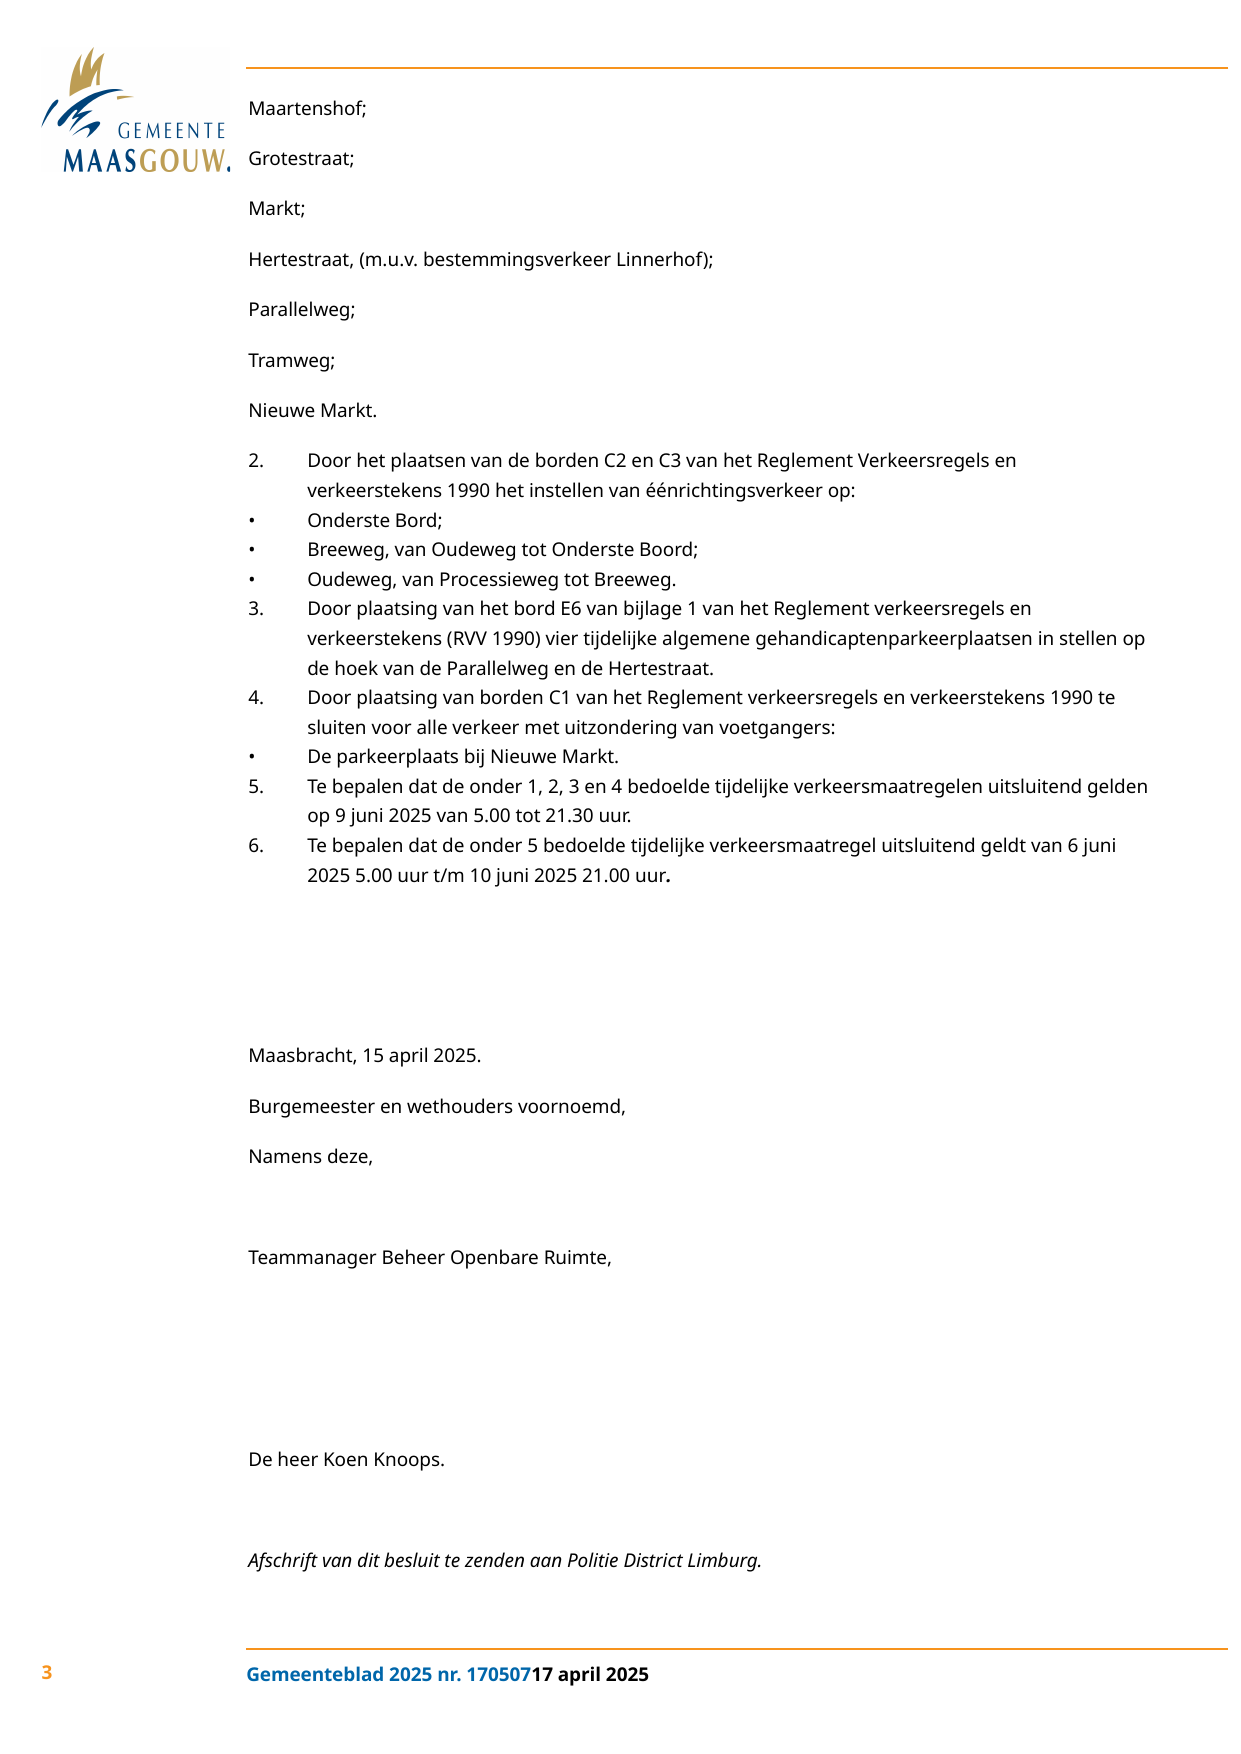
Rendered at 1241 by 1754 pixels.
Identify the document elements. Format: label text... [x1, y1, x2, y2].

text Namens deze, [248, 1143, 1152, 1169]
list Onderste Bord; [248, 507, 1152, 533]
text De heer Koen Knoops. [248, 1446, 1152, 1472]
text Burgemeester en wethouders voornoemd, [248, 1093, 1152, 1119]
list Door plaatsing van borden C1 van het Reglement verkeersregels en verkeerstekens 1990 te sluiten voor alle verkeer met uitzondering van voetgangers: [248, 684, 1152, 740]
list Door plaatsing van het bord E6 van bijlage 1 van het Reglement verkeersregels en verkeerstekens (RVV 1990) vier tijdelijke algemene gehandicaptenparkeerplaatsen in stellen op de hoek van de Parallelweg en de Hertestraat. [248, 596, 1152, 681]
list Breeweg, van Oudeweg tot Onderste Boord; [248, 536, 1152, 562]
text Markt; [248, 196, 1152, 221]
list Oudeweg, van Processieweg tot Breeweg. [248, 566, 1152, 592]
list De parkeerplaats bij Nieuwe Markt. [248, 743, 1152, 769]
text Parallelweg; [248, 296, 1152, 322]
list Te bepalen dat de onder 5 bedoelde tijdelijke verkeersmaatregel uitsluitend geldt van 6 juni 2025 5.00 uur t/m 10 juni 2025 21.00 uur. [248, 832, 1152, 888]
list Door het plaatsen van de borden C2 en C3 van het Reglement Verkeersregels en verkeerstekens 1990 het instellen van éénrichtingsverkeer op: [248, 448, 1152, 503]
text Teammanager Beheer Openbare Ruimte, [248, 1244, 1152, 1270]
text Nieuwe Markt. [248, 397, 1152, 423]
text Maartenshof; [248, 95, 1152, 121]
text Hertestraat, (m.u.v. bestemmingsverkeer Linnerhof); [248, 246, 1152, 272]
list Te bepalen dat de onder 1, 2, 3 en 4 bedoelde tijdelijke verkeersmaatregelen uitsluitend gelden op 9 juni 2025 van 5.00 tot 21.30 uur. [248, 773, 1152, 828]
text Afschrift van dit besluit te zenden aan Politie District Limburg. [248, 1547, 1152, 1573]
text Grotestraat; [248, 145, 1152, 171]
text Tramweg; [248, 347, 1152, 373]
text Maasbracht, 15 april 2025. [248, 1043, 1152, 1068]
picture [41, 47, 231, 172]
